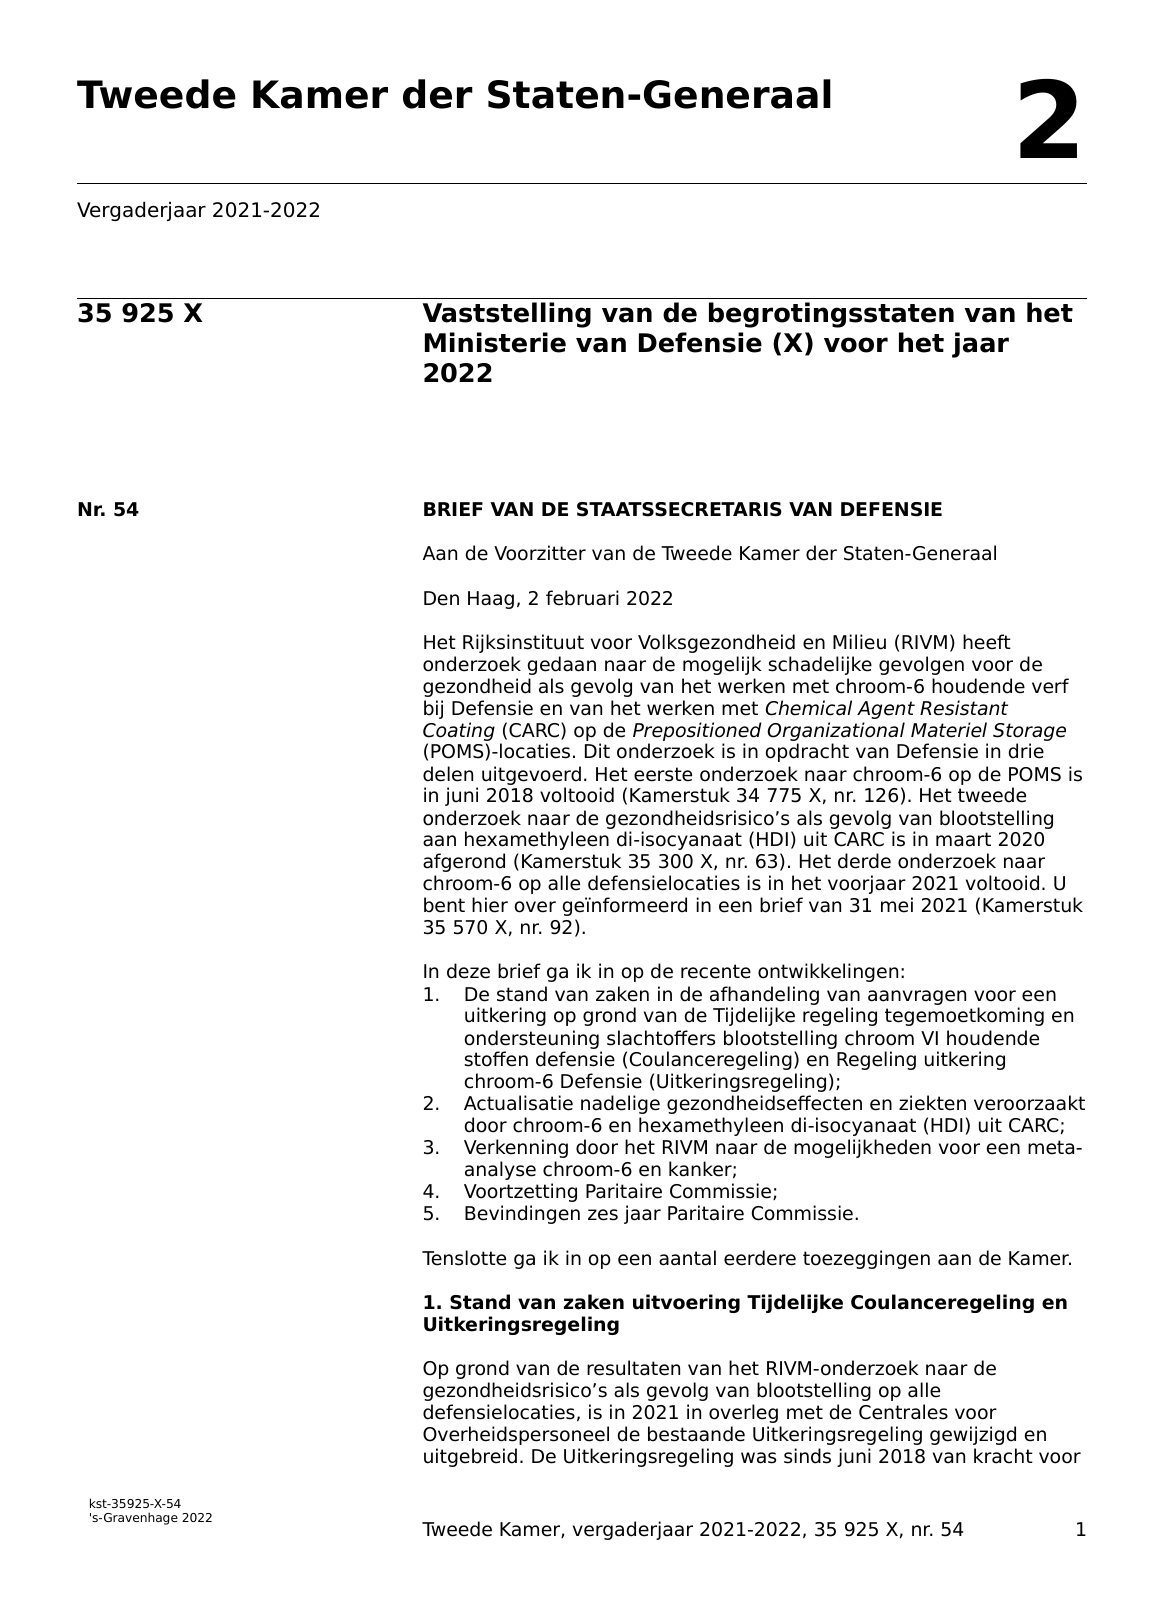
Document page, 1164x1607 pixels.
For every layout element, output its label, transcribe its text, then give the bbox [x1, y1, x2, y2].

text Aan de Voorzitter van de Tweede Kamer der Staten-Generaal [422, 543, 1087, 565]
text 3. Verkenning door het RIVM naar de mogelijkheden voor een meta-analyse chroom-6 en kanker; [422, 1137, 1087, 1181]
text Het Rijksinstituut voor Volksgezondheid en Milieu (RIVM) heeft onderzoek gedaan naar de mogelijk schadelijke gevolgen voor de gezondheid als gevolg van het werken met chroom-6 houdende verf bij Defensie en van het werken met Chemical Agent Resistant Coating (CARC) op de Prepositioned Organizational Materiel Storage (POMS)-locaties. Dit onderzoek is in opdracht van Defensie in drie delen uitgevoerd. Het eerste onderzoek naar chroom-6 op de POMS is in juni 2018 voltooid (Kamerstuk 34 775 X, nr. 126). Het tweede onderzoek naar de gezondheidsrisico’s als gevolg van blootstelling aan hexamethyleen di-isocyanaat (HDI) uit CARC is in maart 2020 afgerond (Kamerstuk 35 300 X, nr. 63). Het derde onderzoek naar chroom-6 op alle defensielocaties is in het voorjaar 2021 voltooid. U bent hier over geïnformeerd in een brief van 31 mei 2021 (Kamerstuk 35 570 X, nr. 92). [422, 632, 1087, 939]
subtitle Nr. 54 BRIEF VAN DE STAATSSECRETARIS VAN DEFENSIE [77, 499, 1087, 521]
text 4. Voortzetting Paritaire Commissie; [422, 1181, 1087, 1203]
table_header 2 [886, 59, 1087, 183]
text In deze brief ga ik in op de recente ontwikkelingen: [422, 961, 1087, 983]
subtitle 1. Stand van zaken uitvoering Tijdelijke Coulanceregeling en Uitkeringsregeling [422, 1292, 1087, 1336]
text 2. Actualisatie nadelige gezondheidseffecten en ziekten veroorzaakt door chroom-6 en hexamethyleen di-isocyanaat (HDI) uit CARC; [422, 1093, 1087, 1137]
table_cell Vergaderjaar 2021-2022 [77, 184, 1087, 298]
table_header Tweede Kamer der Staten-Generaal [77, 59, 886, 183]
text Op grond van de resultaten van het RIVM-onderzoek naar de gezondheidsrisico’s als gevolg van blootstelling op alle defensielocaties, is in 2021 in overleg met de Centrales voor Overheidspersoneel de bestaande Uitkeringsregeling gewijzigd en uitgebreid. De Uitkeringsregeling was sinds juni 2018 van kracht voor [422, 1358, 1087, 1468]
text 1. De stand van zaken in de afhandeling van aanvragen voor een uitkering op grond van de Tijdelijke regeling tegemoetkoming en ondersteuning slachtoffers blootstelling chroom VI houdende stoffen defensie (Coulanceregeling) en Regeling uitkering chroom-6 Defensie (Uitkeringsregeling); [422, 983, 1087, 1093]
text kst-35925-X-54 [88, 1497, 323, 1511]
subtitle 35 925 X Vaststelling van de begrotingsstaten van het Ministerie van Defensie (X) voor het jaar 2022 [77, 299, 1087, 388]
text 5. Bevindingen zes jaar Paritaire Commissie. [422, 1203, 1087, 1225]
text Tenslotte ga ik in op een aantal eerdere toezeggingen aan de Kamer. [422, 1247, 1087, 1269]
text 's-Gravenhage 2022 [88, 1511, 323, 1525]
text Den Haag, 2 februari 2022 [422, 587, 1087, 609]
